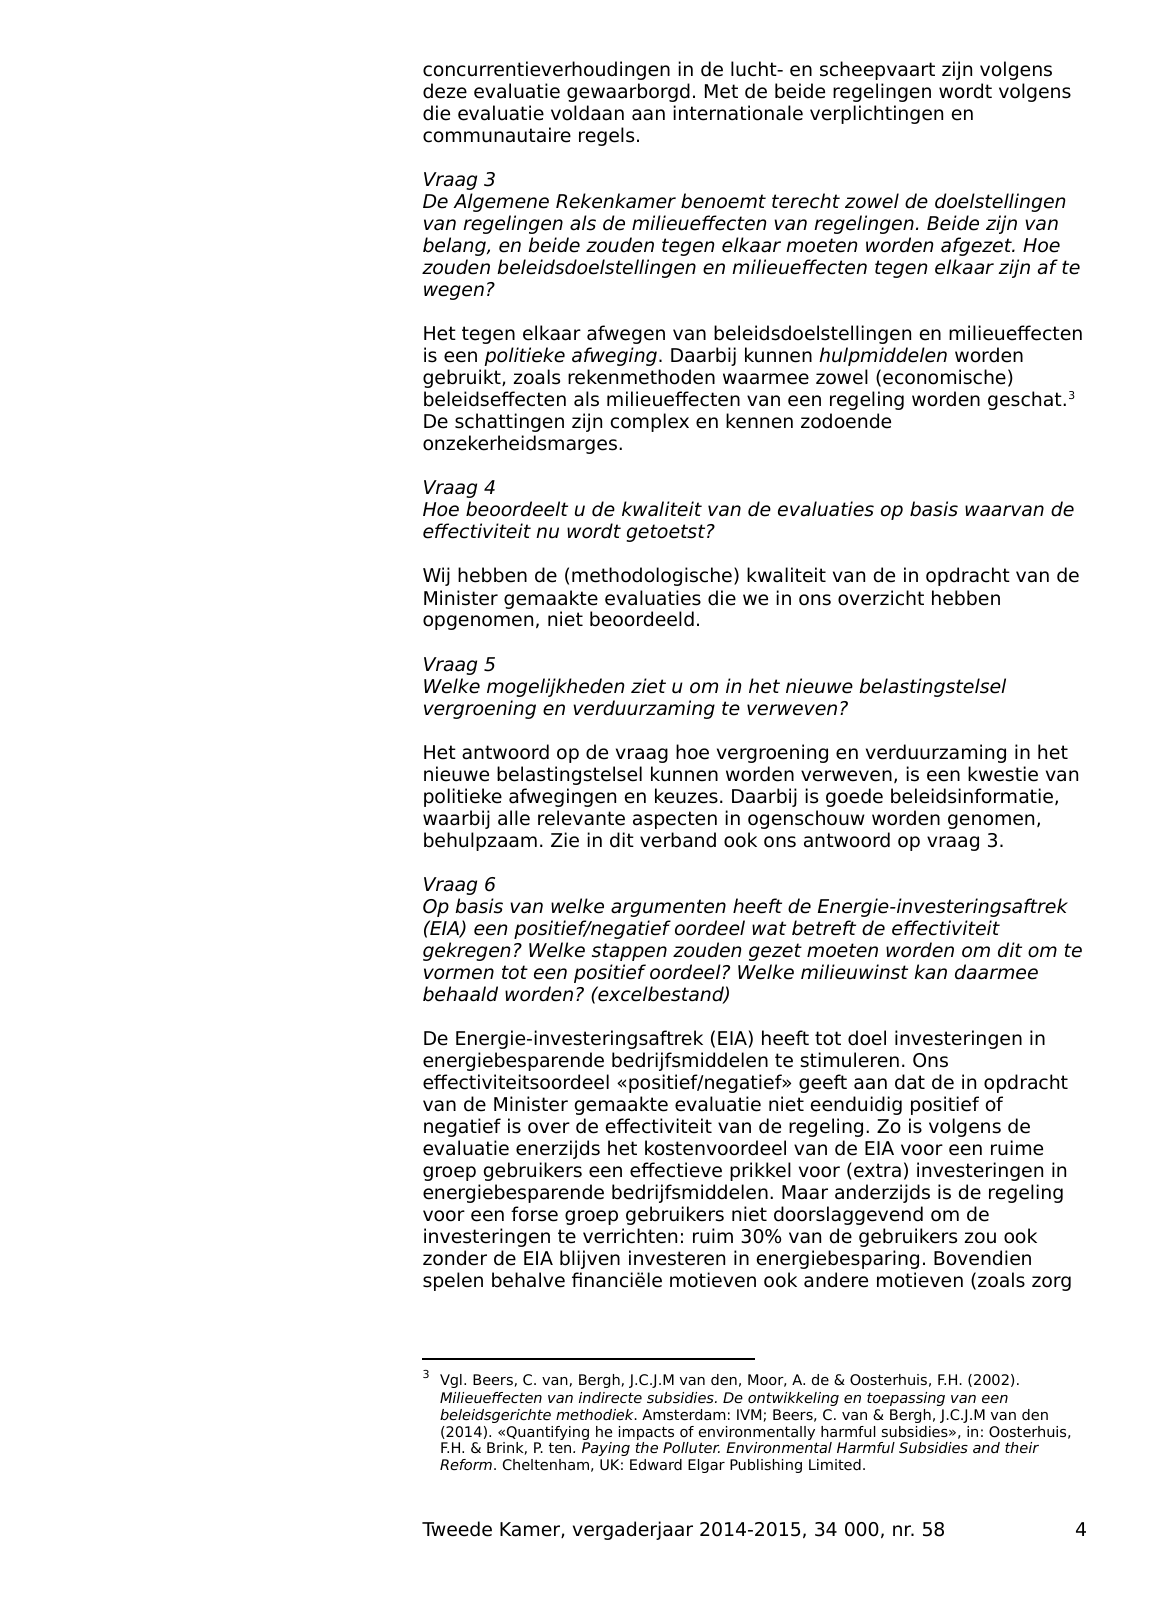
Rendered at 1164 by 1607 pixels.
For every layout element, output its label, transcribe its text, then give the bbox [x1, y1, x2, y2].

text Hoe beoordeelt u de kwaliteit van de evaluaties op basis waarvan de effectiviteit nu wordt getoetst? [422, 499, 1087, 543]
text Het antwoord op de vraag hoe vergroening en verduurzaming in het nieuwe belastingstelsel kunnen worden verweven, is een kwestie van politieke afwegingen en keuzes. Daarbij is goede beleidsinformatie, waarbij alle relevante aspecten in ogenschouw worden genomen, behulpzaam. Zie in dit verband ook ons antwoord op vraag 3. [422, 742, 1087, 852]
text concurrentieverhoudingen in de lucht- en scheepvaart zijn volgens deze evaluatie gewaarborgd. Met de beide regelingen wordt volgens die evaluatie voldaan aan internationale verplichtingen en communautaire regels. [422, 59, 1087, 147]
text Welke mogelijkheden ziet u om in het nieuwe belastingstelsel vergroening en verduurzaming te verweven? [422, 676, 1087, 719]
text De Algemene Rekenkamer benoemt terecht zowel de doelstellingen van regelingen als de milieueffecten van regelingen. Beide zijn van belang, en beide zouden tegen elkaar moeten worden afgezet. Hoe zouden beleidsdoelstellingen en milieueffecten tegen elkaar zijn af te wegen? [422, 191, 1087, 301]
text Wij hebben de (methodologische) kwaliteit van de in opdracht van de Minister gemaakte evaluaties die we in ons overzicht hebben opgenomen, niet beoordeeld. [422, 565, 1087, 631]
text Vgl. Beers, C. van, Bergh, J.C.J.M van den, Moor, A. de & Oosterhuis, F.H. (2002). Milieueffecten van indirecte subsidies. De ontwikkeling en toepassing van een beleidsgerichte methodiek. Amsterdam: IVM; Beers, C. van & Bergh, J.C.J.M van den (2014). «Quantifying he impacts of environmentally harmful subsidies», in: Oosterhuis, F.H. & Brink, P. ten. Paying the Polluter. Environmental Harmful Subsidies and their Reform. Cheltenham, UK: Edward Elgar Publishing Limited. [422, 1368, 1087, 1474]
text Het tegen elkaar afwegen van beleidsdoelstellingen en milieueffecten is een politieke afweging. Daarbij kunnen hulpmiddelen worden gebruikt, zoals rekenmethoden waarmee zowel (economische) beleidseffecten als milieueffecten van een regeling worden geschat. De schattingen zijn complex en kennen zodoende onzekerheidsmarges. [422, 323, 1087, 455]
text Op basis van welke argumenten heeft de Energie-investeringsaftrek (EIA) een positief/negatief oordeel wat betreft de effectiviteit gekregen? Welke stappen zouden gezet moeten worden om dit om te vormen tot een positief oordeel? Welke milieuwinst kan daarmee behaald worden? (excelbestand) [422, 896, 1087, 1006]
text Vraag 6 [422, 874, 1087, 896]
text Vraag 5 [422, 653, 1087, 676]
text Vraag 4 [422, 477, 1087, 499]
text De Energie-investeringsaftrek (EIA) heeft tot doel investeringen in energiebesparende bedrijfsmiddelen te stimuleren. Ons effectiviteitsoordeel «positief/negatief» geeft aan dat de in opdracht van de Minister gemaakte evaluatie niet eenduidig positief of negatief is over de effectiviteit van de regeling. Zo is volgens de evaluatie enerzijds het kostenvoordeel van de EIA voor een ruime groep gebruikers een effectieve prikkel voor (extra) investeringen in energiebesparende bedrijfsmiddelen. Maar anderzijds is de regeling voor een forse groep gebruikers niet doorslaggevend om de investeringen te verrichten: ruim 30% van de gebruikers zou ook zonder de EIA blijven investeren in energiebesparing. Bovendien spelen behalve financiële motieven ook andere motieven (zoals zorg [422, 1028, 1087, 1292]
text Vraag 3 [422, 169, 1087, 191]
